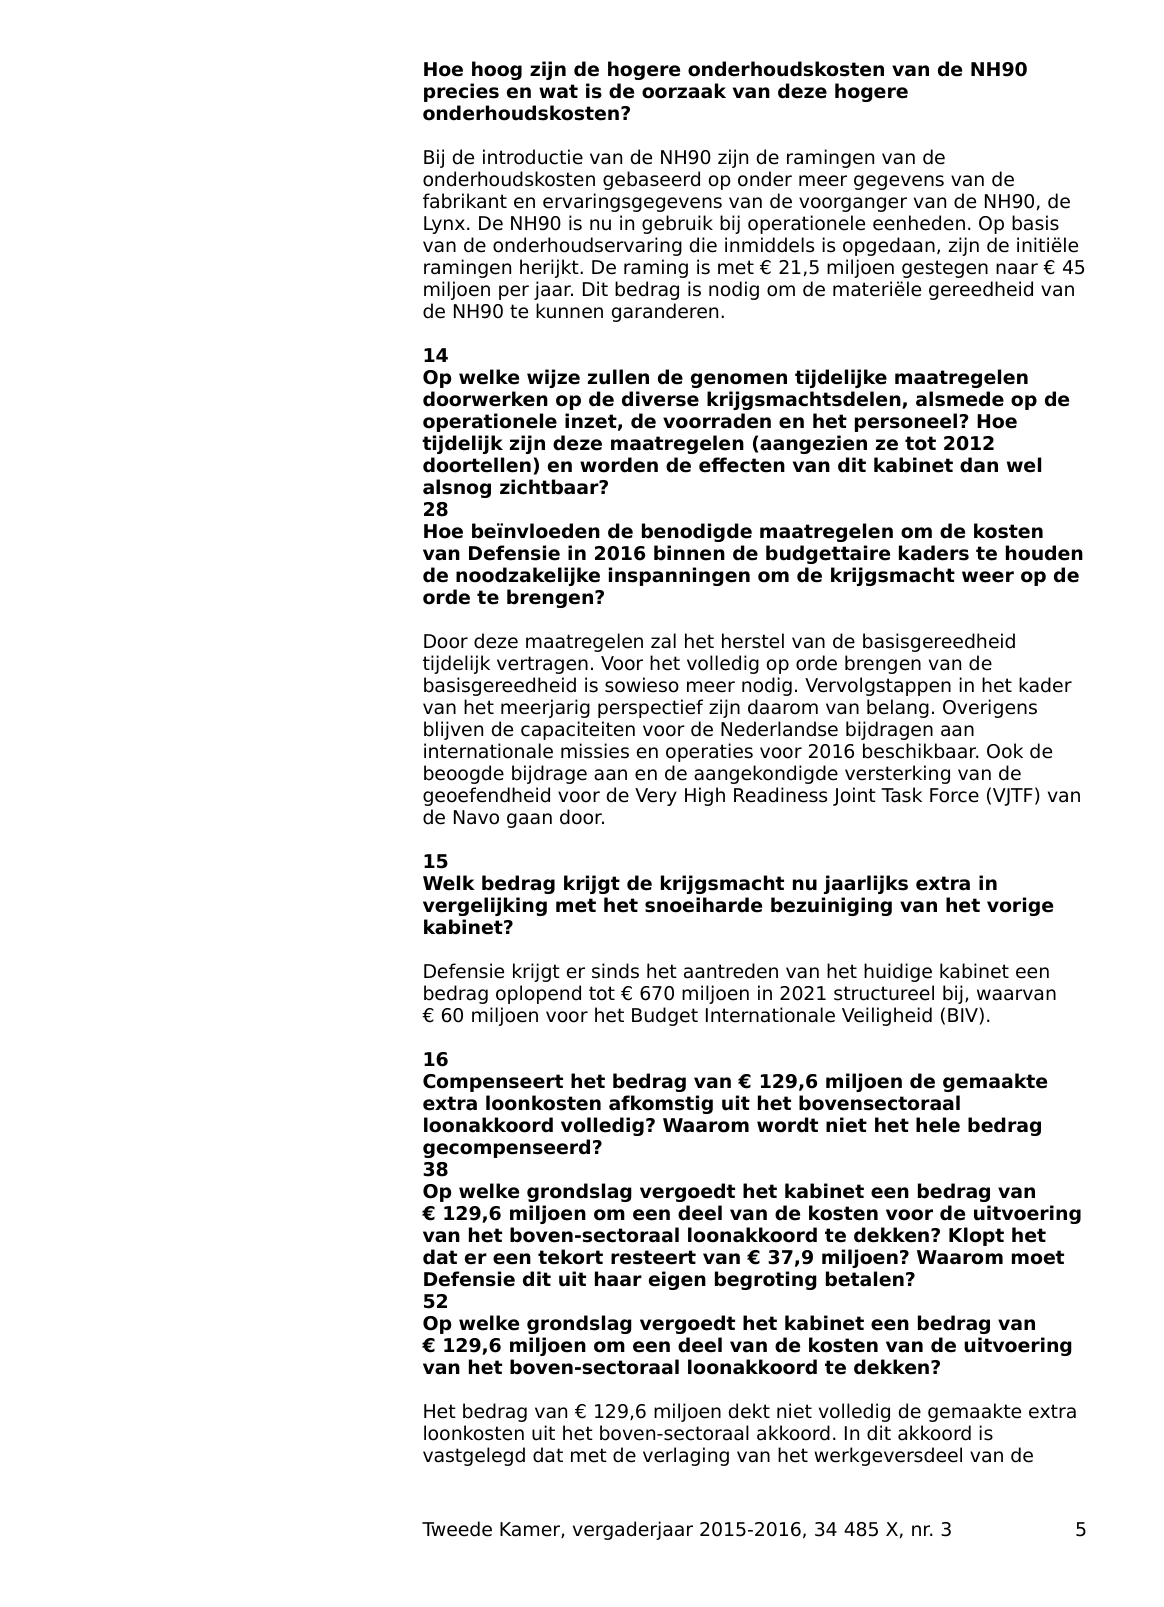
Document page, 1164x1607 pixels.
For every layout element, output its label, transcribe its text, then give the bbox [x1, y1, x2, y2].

text 52 [422, 1291, 1087, 1313]
text 16 [422, 1049, 1087, 1071]
text Op welke grondslag vergoedt het kabinet een bedrag van € 129,6 miljoen om een deel van de kosten voor de uitvoering van het boven-sectoraal loonakkoord te dekken? Klopt het dat er een tekort resteert van € 37,9 miljoen? Waarom moet Defensie dit uit haar eigen begroting betalen? [422, 1181, 1087, 1291]
text Op welke wijze zullen de genomen tijdelijke maatregelen doorwerken op de diverse krijgsmachtsdelen, alsmede op de operationele inzet, de voorraden en het personeel? Hoe tijdelijk zijn deze maatregelen (aangezien ze tot 2012 doortellen) en worden de effecten van dit kabinet dan wel alsnog zichtbaar? [422, 367, 1087, 499]
text Het bedrag van € 129,6 miljoen dekt niet volledig de gemaakte extra loonkosten uit het boven-sectoraal akkoord. In dit akkoord is vastgelegd dat met de verlaging van het werkgeversdeel van de [422, 1401, 1087, 1467]
text 38 [422, 1159, 1087, 1181]
text Compenseert het bedrag van € 129,6 miljoen de gemaakte extra loonkosten afkomstig uit het bovensectoraal loonakkoord volledig? Waarom wordt niet het hele bedrag gecompenseerd? [422, 1071, 1087, 1159]
text Welk bedrag krijgt de krijgsmacht nu jaarlijks extra in vergelijking met het snoeiharde bezuiniging van het vorige kabinet? [422, 873, 1087, 939]
text Defensie krijgt er sinds het aantreden van het huidige kabinet een bedrag oplopend tot € 670 miljoen in 2021 structureel bij, waarvan € 60 miljoen voor het Budget Internationale Veiligheid (BIV). [422, 961, 1087, 1027]
text Bij de introductie van de NH90 zijn de ramingen van de onderhoudskosten gebaseerd op onder meer gegevens van de fabrikant en ervaringsgegevens van de voorganger van de NH90, de Lynx. De NH90 is nu in gebruik bij operationele eenheden. Op basis van de onderhoudservaring die inmiddels is opgedaan, zijn de initiële ramingen herijkt. De raming is met € 21,5 miljoen gestegen naar € 45 miljoen per jaar. Dit bedrag is nodig om de materiële gereedheid van de NH90 te kunnen garanderen. [422, 147, 1087, 323]
text 28 [422, 499, 1087, 521]
text Hoe beïnvloeden de benodigde maatregelen om de kosten van Defensie in 2016 binnen de budgettaire kaders te houden de noodzakelijke inspanningen om de krijgsmacht weer op de orde te brengen? [422, 521, 1087, 609]
text Door deze maatregelen zal het herstel van de basisgereedheid tijdelijk vertragen. Voor het volledig op orde brengen van de basisgereedheid is sowieso meer nodig. Vervolgstappen in het kader van het meerjarig perspectief zijn daarom van belang. Overigens blijven de capaciteiten voor de Nederlandse bijdragen aan internationale missies en operaties voor 2016 beschikbaar. Ook de beoogde bijdrage aan en de aangekondigde versterking van de geoefendheid voor de Very High Readiness Joint Task Force (VJTF) van de Navo gaan door. [422, 631, 1087, 829]
text Op welke grondslag vergoedt het kabinet een bedrag van € 129,6 miljoen om een deel van de kosten van de uitvoering van het boven-sectoraal loonakkoord te dekken? [422, 1313, 1087, 1379]
text 15 [422, 851, 1087, 873]
text 14 [422, 345, 1087, 367]
text Hoe hoog zijn de hogere onderhoudskosten van de NH90 precies en wat is de oorzaak van deze hogere onderhoudskosten? [422, 59, 1087, 125]
